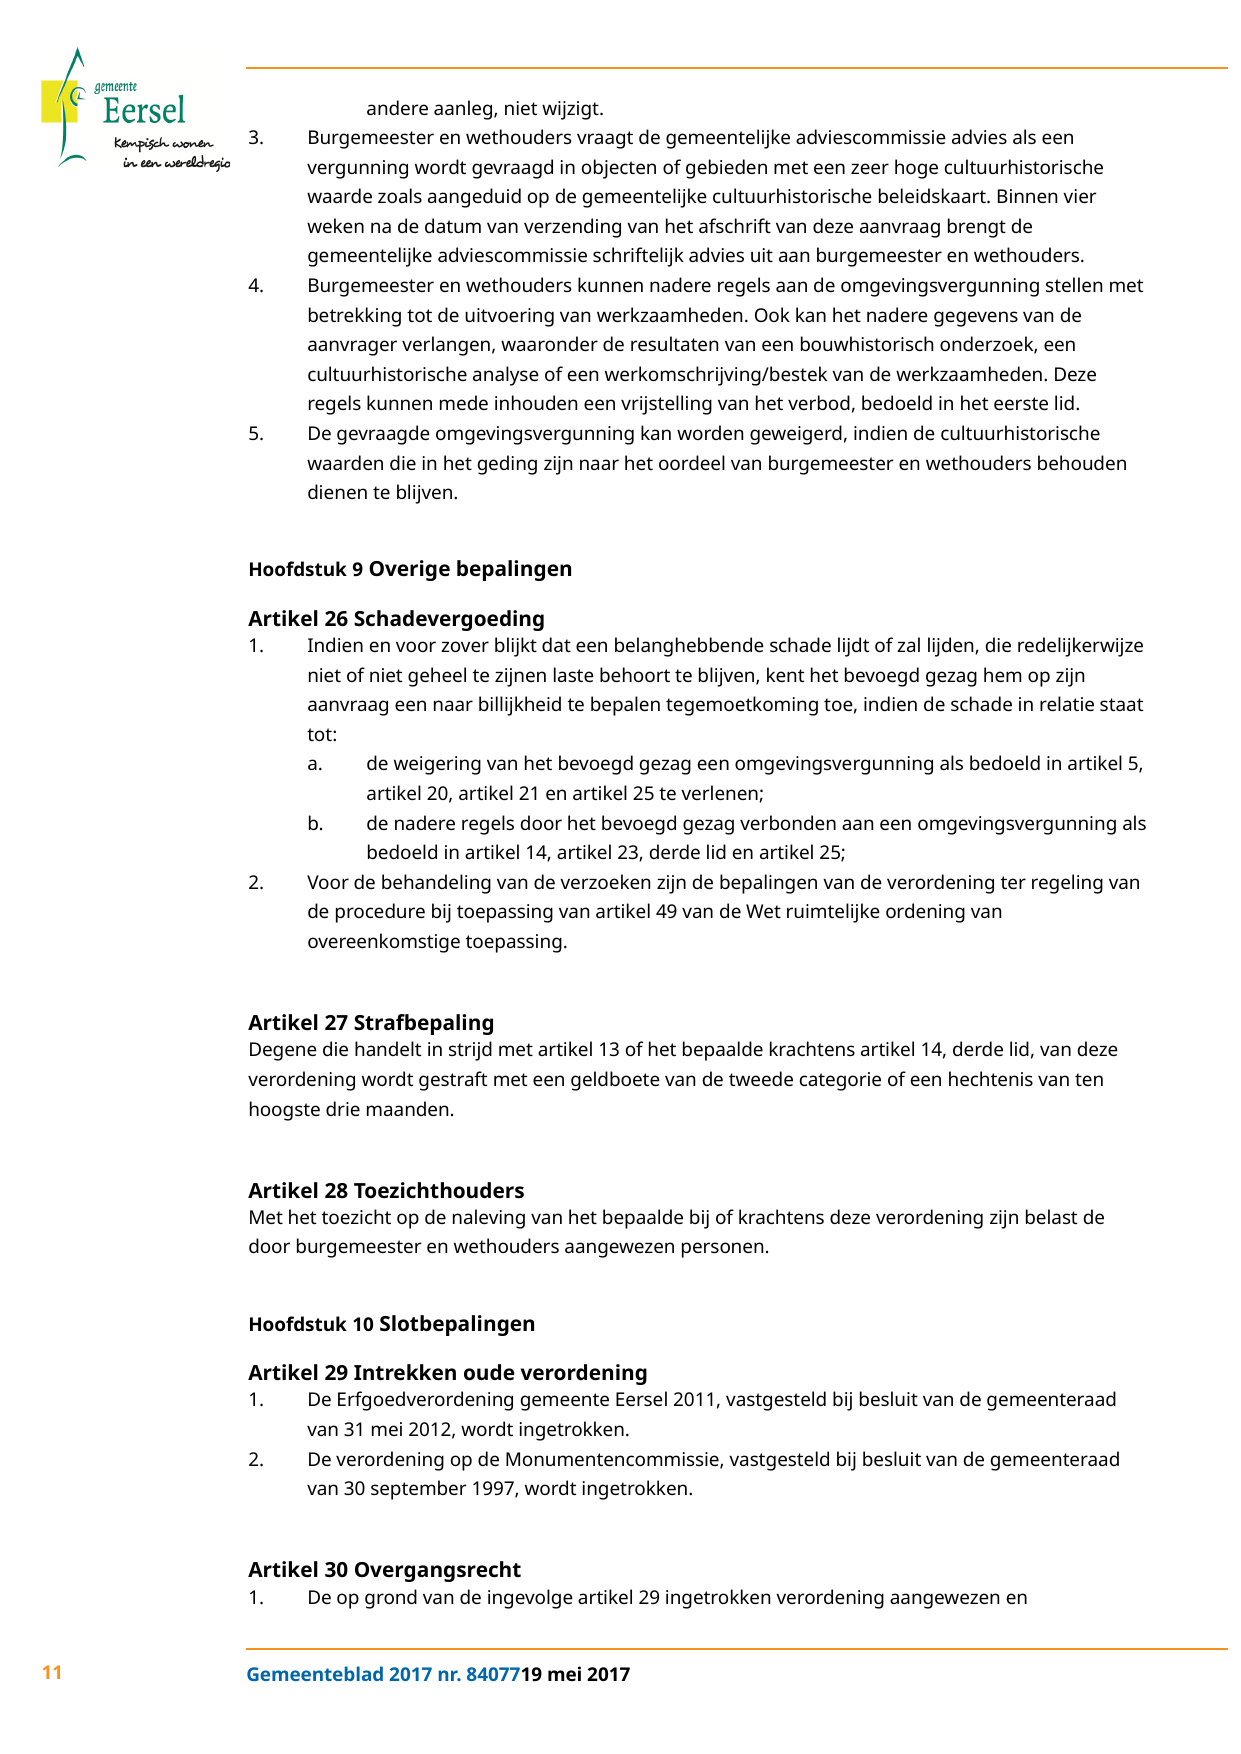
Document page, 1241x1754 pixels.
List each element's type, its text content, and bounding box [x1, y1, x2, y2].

text Artikel 30 Overgangsrecht [248, 1555, 1152, 1584]
list andere aanleg, niet wijzigt. [307, 95, 1152, 121]
text Hoofdstuk 10 Slotbepalingen [248, 1309, 1152, 1337]
list de nadere regels door het bevoegd gezag verbonden aan een omgevingsvergunning als bedoeld in artikel 14, artikel 23, derde lid en artikel 25; [307, 810, 1152, 865]
list De gevraagde omgevingsvergunning kan worden geweigerd, indien de cultuurhistorische waarden die in het geding zijn naar het oordeel van burgemeester en wethouders behouden dienen te blijven. [248, 420, 1152, 505]
list Burgemeester en wethouders vraagt de gemeentelijke adviescommissie advies als een vergunning wordt gevraagd in objecten of gebieden met een zeer hoge cultuurhistorische waarde zoals aangeduid op de gemeentelijke cultuurhistorische beleidskaart. Binnen vier weken na de datum van verzending van het afschrift van deze aanvraag brengt de gemeentelijke adviescommissie schriftelijk advies uit aan burgemeester en wethouders. [248, 124, 1152, 268]
text Hoofdstuk 9 Overige bepalingen [248, 554, 1152, 583]
text Artikel 28 Toezichthouders [248, 1176, 1152, 1204]
text Artikel 29 Intrekken oude verordening [248, 1358, 1152, 1387]
list De Erfgoedverordening gemeente Eersel 2011, vastgesteld bij besluit van de gemeenteraad van 31 mei 2012, wordt ingetrokken. [248, 1387, 1152, 1442]
text Met het toezicht op de naleving van het bepaalde bij of krachtens deze verordening zijn belast de door burgemeester en wethouders aangewezen personen. [248, 1204, 1152, 1259]
text Degene die handelt in strijd met artikel 13 of het bepaalde krachtens artikel 14, derde lid, van deze verordening wordt gestraft met een geldboete van de tweede categorie of een hechtenis van ten hoogste drie maanden. [248, 1037, 1152, 1121]
list Voor de behandeling van de verzoeken zijn de bepalingen van de verordening ter regeling van de procedure bij toepassing van artikel 49 van de Wet ruimtelijke ordening van overeenkomstige toepassing. [248, 869, 1152, 954]
text Artikel 26 Schadevergoeding [248, 604, 1152, 632]
list De op grond van de ingevolge artikel 29 ingetrokken verordening aangewezen en [248, 1584, 1152, 1609]
list De verordening op de Monumentencommissie, vastgesteld bij besluit van de gemeenteraad van 30 september 1997, wordt ingetrokken. [248, 1446, 1152, 1501]
list Indien en voor zover blijkt dat een belanghebbende schade lijdt of zal lijden, die redelijkerwijze niet of niet geheel te zijnen laste behoort te blijven, kent het bevoegd gezag hem op zijn aanvraag een naar billijkheid te bepalen tegemoetkoming toe, indien de schade in relatie staat tot: [248, 632, 1152, 747]
list Burgemeester en wethouders kunnen nadere regels aan de omgevingsvergunning stellen met betrekking tot de uitvoering van werkzaamheden. Ook kan het nadere gegevens van de aanvrager verlangen, waaronder de resultaten van een bouwhistorisch onderzoek, een cultuurhistorische analyse of een werkomschrijving/bestek van de werkzaamheden. Deze regels kunnen mede inhouden een vrijstelling van het verbod, bedoeld in het eerste lid. [248, 272, 1152, 416]
text Artikel 27 Strafbepaling [248, 1008, 1152, 1037]
picture [41, 47, 231, 172]
list de weigering van het bevoegd gezag een omgevingsvergunning als bedoeld in artikel 5, artikel 20, artikel 21 en artikel 25 te verlenen; [307, 751, 1152, 806]
